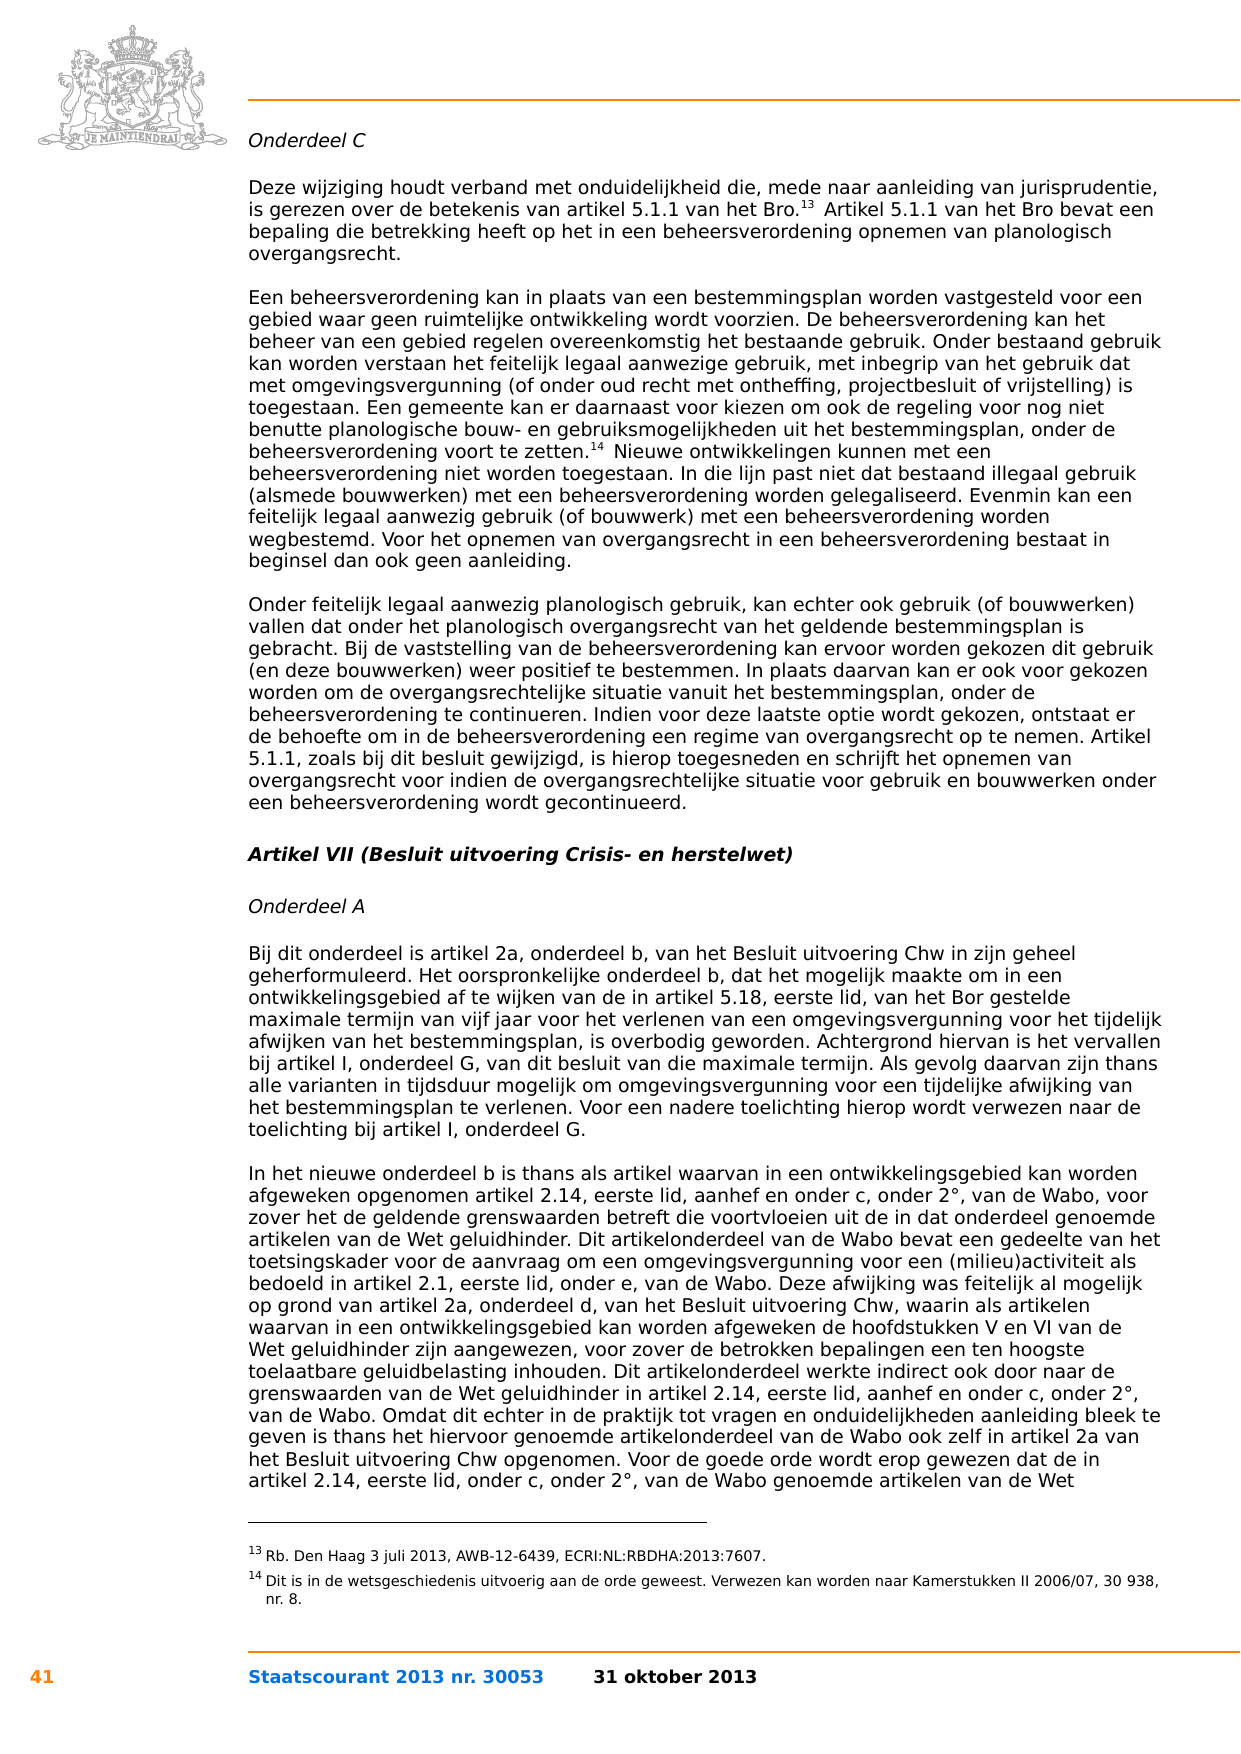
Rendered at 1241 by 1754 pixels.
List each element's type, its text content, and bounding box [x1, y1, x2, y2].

subtitle Onderdeel A [248, 896, 1163, 918]
picture [38, 25, 227, 150]
text Onder feitelijk legaal aanwezig planologisch gebruik, kan echter ook gebruik (of bouwwerken) vallen dat onder het planologisch overgangsrecht van het geldende bestemmingsplan is gebracht. Bij de vaststelling van de beheersverordening kan ervoor worden gekozen dit gebruik (en deze bouwwerken) weer positief te bestemmen. In plaats daarvan kan er ook voor gekozen worden om de overgangsrechtelijke situatie vanuit het bestemmingsplan, onder de beheersverordening te continueren. Indien voor deze laatste optie wordt gekozen, ontstaat er de behoefte om in de beheersverordening een regime van overgangsrecht op te nemen. Artikel 5.1.1, zoals bij dit besluit gewijzigd, is hierop toegesneden en schrijft het opnemen van overgangsrecht voor indien de overgangsrechtelijke situatie voor gebruik en bouwwerken onder een beheersverordening wordt gecontinueerd. [248, 594, 1163, 814]
text Dit is in de wetsgeschiedenis uitvoerig aan de orde geweest. Verwezen kan worden naar Kamerstukken II 2006/07, 30 938, nr. 8. [248, 1569, 1163, 1608]
subtitle Artikel VII (Besluit uitvoering Crisis- en herstelwet) [248, 844, 1163, 866]
text Rb. Den Haag 3 juli 2013, AWB-12-6439, ECRI:NL:RBDHA:2013:7607. [248, 1544, 1163, 1566]
text In het nieuwe onderdeel b is thans als artikel waarvan in een ontwikkelingsgebied kan worden afgeweken opgenomen artikel 2.14, eerste lid, aanhef en onder c, onder 2°, van de Wabo, voor zover het de geldende grenswaarden betreft die voortvloeien uit de in dat onderdeel genoemde artikelen van de Wet geluidhinder. Dit artikelonderdeel van de Wabo bevat een gedeelte van het toetsingskader voor de aanvraag om een omgevingsvergunning voor een (milieu)activiteit als bedoeld in artikel 2.1, eerste lid, onder e, van de Wabo. Deze afwijking was feitelijk al mogelijk op grond van artikel 2a, onderdeel d, van het Besluit uitvoering Chw, waarin als artikelen waarvan in een ontwikkelingsgebied kan worden afgeweken de hoofdstukken V en VI van de Wet geluidhinder zijn aangewezen, voor zover de betrokken bepalingen een ten hoogste toelaatbare geluidbelasting inhouden. Dit artikelonderdeel werkte indirect ook door naar de grenswaarden van de Wet geluidhinder in artikel 2.14, eerste lid, aanhef en onder c, onder 2°, van de Wabo. Omdat dit echter in de praktijk tot vragen en onduidelijkheden aanleiding bleek te geven is thans het hiervoor genoemde artikelonderdeel van de Wabo ook zelf in artikel 2a van het Besluit uitvoering Chw opgenomen. Voor de goede orde wordt erop gewezen dat de in artikel 2.14, eerste lid, onder c, onder 2°, van de Wabo genoemde artikelen van de Wet [248, 1163, 1163, 1492]
text Deze wijziging houdt verband met onduidelijkheid die, mede naar aanleiding van jurisprudentie, is gerezen over de betekenis van artikel 5.1.1 van het Bro. Artikel 5.1.1 van het Bro bevat een bepaling die betrekking heeft op het in een beheersverordening opnemen van planologisch overgangsrecht. [248, 177, 1163, 265]
text Bij dit onderdeel is artikel 2a, onderdeel b, van het Besluit uitvoering Chw in zijn geheel geherformuleerd. Het oorspronkelijke onderdeel b, dat het mogelijk maakte om in een ontwikkelingsgebied af te wijken van de in artikel 5.18, eerste lid, van het Bor gestelde maximale termijn van vijf jaar voor het verlenen van een omgevingsvergunning voor het tijdelijk afwijken van het bestemmingsplan, is overbodig geworden. Achtergrond hiervan is het vervallen bij artikel I, onderdeel G, van dit besluit van die maximale termijn. Als gevolg daarvan zijn thans alle varianten in tijdsduur mogelijk om omgevingsvergunning voor een tijdelijke afwijking van het bestemmingsplan te verlenen. Voor een nadere toelichting hierop wordt verwezen naar de toelichting bij artikel I, onderdeel G. [248, 943, 1163, 1141]
text Een beheersverordening kan in plaats van een bestemmingsplan worden vastgesteld voor een gebied waar geen ruimtelijke ontwikkeling wordt voorzien. De beheersverordening kan het beheer van een gebied regelen overeenkomstig het bestaande gebruik. Onder bestaand gebruik kan worden verstaan het feitelijk legaal aanwezige gebruik, met inbegrip van het gebruik dat met omgevingsvergunning (of onder oud recht met ontheffing, projectbesluit of vrijstelling) is toegestaan. Een gemeente kan er daarnaast voor kiezen om ook de regeling voor nog niet benutte planologische bouw- en gebruiksmogelijkheden uit het bestemmingsplan, onder de beheersverordening voort te zetten. Nieuwe ontwikkelingen kunnen met een beheersverordening niet worden toegestaan. In die lijn past niet dat bestaand illegaal gebruik (alsmede bouwwerken) met een beheersverordening worden gelegaliseerd. Evenmin kan een feitelijk legaal aanwezig gebruik (of bouwwerk) met een beheersverordening worden wegbestemd. Voor het opnemen van overgangsrecht in een beheersverordening bestaat in beginsel dan ook geen aanleiding. [248, 287, 1163, 572]
subtitle Onderdeel C [248, 130, 1163, 152]
